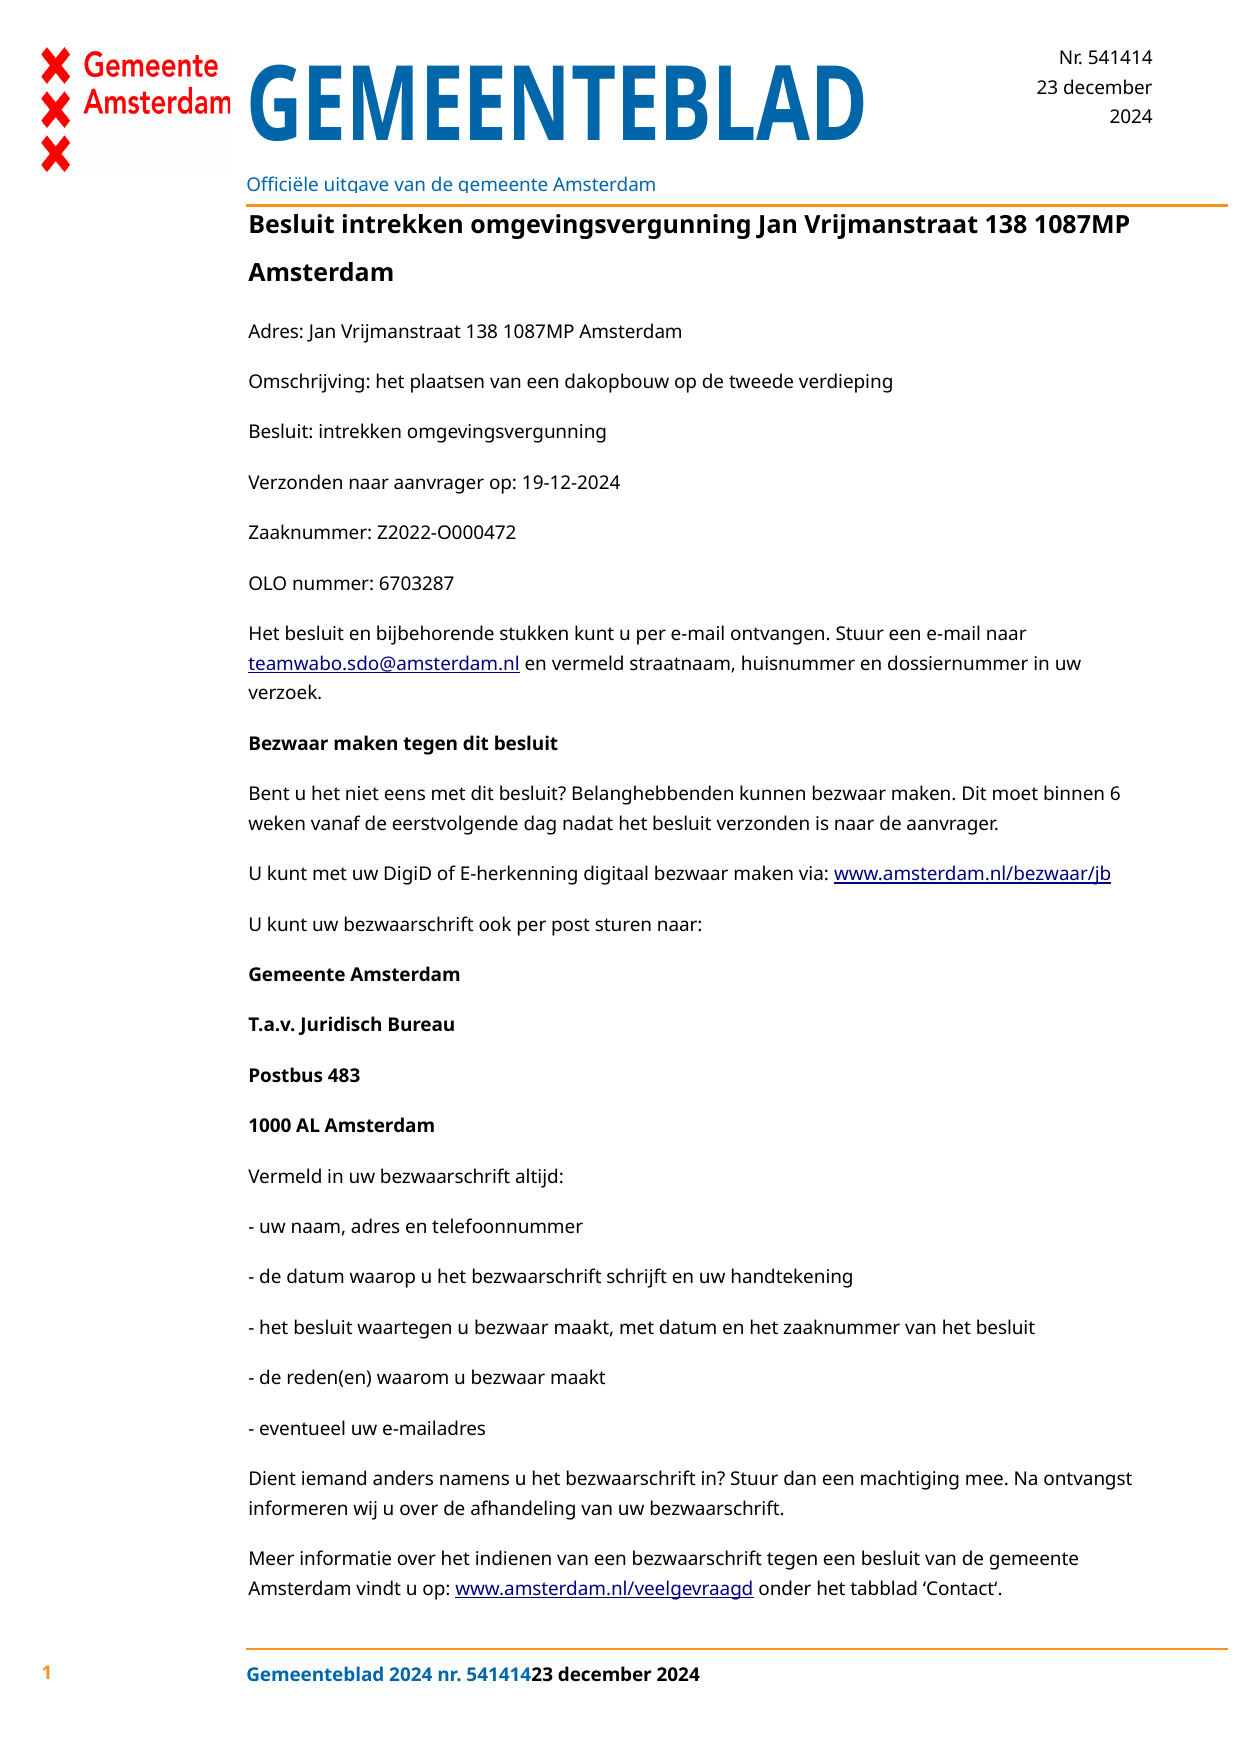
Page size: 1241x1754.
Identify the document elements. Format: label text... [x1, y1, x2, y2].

text Het besluit en bijbehorende stukken kunt u per e-mail ontvangen. Stuur een e-mail naar teamwabo.sdo@amsterdam.nl en vermeld straatnaam, huisnummer en dossiernummer in uw verzoek. [248, 620, 1152, 705]
text Postbus 483 [248, 1062, 1152, 1088]
text Dient iemand anders namens u het bezwaarschrift in? Stuur dan een machtiging mee. Na ontvangst informeren wij u over de afhandeling van uw bezwaarschrift. [248, 1465, 1152, 1521]
text Besluit intrekken omgevingsvergunning Jan Vrijmanstraat 138 1087MP Amsterdam [248, 207, 1152, 288]
text Bent u het niet eens met dit besluit? Belanghebbenden kunnen bezwaar maken. Dit moet binnen 6 weken vanaf de eerstvolgende dag nadat het besluit verzonden is naar de aanvrager. [248, 780, 1152, 836]
text - het besluit waartegen u bezwaar maakt, met datum en het zaaknummer van het besluit [248, 1314, 1152, 1340]
text T.a.v. Juridisch Bureau [248, 1012, 1152, 1037]
text OLO nummer: 6703287 [248, 570, 1152, 596]
text Besluit: intrekken omgevingsvergunning [248, 419, 1152, 444]
text Gemeente Amsterdam [248, 961, 1152, 987]
text 1000 AL Amsterdam [248, 1112, 1152, 1138]
text Verzonden naar aanvrager op: 19-12-2024 [248, 469, 1152, 495]
text - de datum waarop u het bezwaarschrift schrijft en uw handtekening [248, 1264, 1152, 1289]
text Meer informatie over het indienen van een bezwaarschrift tegen een besluit van de gemeente Amsterdam vindt u op: www.amsterdam.nl/veelgevraagd onder het tabblad ‘Contact‘. [248, 1545, 1152, 1601]
text U kunt uw bezwaarschrift ook per post sturen naar: [248, 911, 1152, 937]
text Zaaknummer: Z2022-O000472 [248, 519, 1152, 545]
text - uw naam, adres en telefoonnummer [248, 1213, 1152, 1239]
text Omschrijving: het plaatsen van een dakopbouw op de tweede verdieping [248, 368, 1152, 394]
text U kunt met uw DigiD of E-herkenning digitaal bezwaar maken via: www.amsterdam.nl/bezwaar/jb [248, 860, 1152, 886]
text Vermeld in uw bezwaarschrift altijd: [248, 1163, 1152, 1189]
text Adres: Jan Vrijmanstraat 138 1087MP Amsterdam [248, 318, 1152, 344]
text Bezwaar maken tegen dit besluit [248, 730, 1152, 756]
text - de reden(en) waarom u bezwaar maakt [248, 1364, 1152, 1390]
picture [41, 47, 231, 172]
text - eventueel uw e-mailadres [248, 1415, 1152, 1441]
